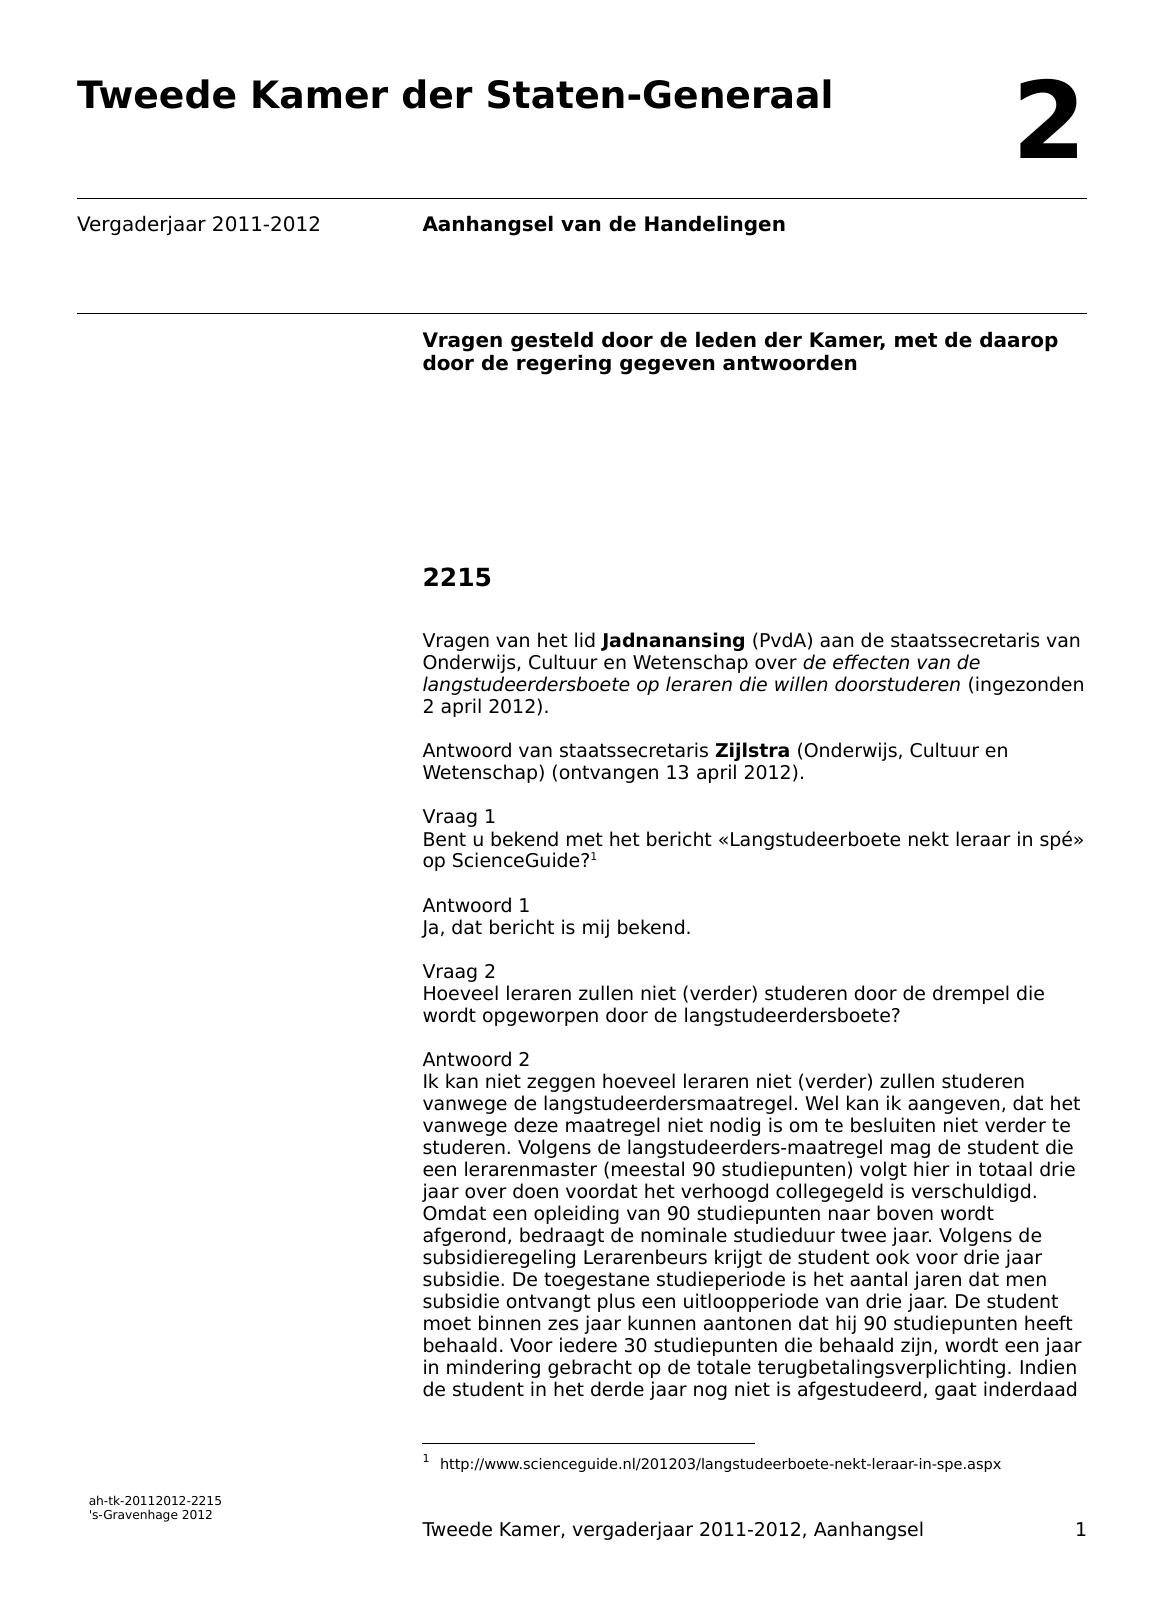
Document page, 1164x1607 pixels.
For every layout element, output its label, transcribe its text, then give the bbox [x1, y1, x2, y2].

table_cell [77, 314, 422, 375]
text Vraag 2 [422, 961, 1087, 983]
text Ja, dat bericht is mij bekend. [422, 917, 1087, 938]
table_cell Vragen gesteld door de leden der Kamer, met de daarop door de regering gegeven antwoorden [422, 314, 1087, 375]
text 's-Gravenhage 2012 [88, 1508, 323, 1522]
text Hoeveel leraren zullen niet (verder) studeren door de drempel die wordt opgeworpen door de langstudeerdersboete? [422, 983, 1087, 1027]
text 2215 [422, 563, 1087, 592]
table_cell Aanhangsel van de Handelingen [422, 199, 1087, 313]
text http://www.scienceguide.nl/201203/langstudeerboete-nekt-leraar-in-spe.aspx [422, 1452, 1087, 1474]
text Bent u bekend met het bericht «Langstudeerboete nekt leraar in spé» op ScienceGuide? [422, 828, 1087, 872]
text Vraag 1 [422, 806, 1087, 828]
text Antwoord 2 [422, 1049, 1087, 1071]
text Antwoord 1 [422, 894, 1087, 917]
text ah-tk-20112012-2215 [88, 1494, 323, 1508]
text Vragen van het lid Jadnanansing (PvdA) aan de staatssecretaris van Onderwijs, Cultuur en Wetenschap over de effecten van de langstudeerdersboete op leraren die willen doorstuderen (ingezonden 2 april 2012). [422, 630, 1087, 718]
text Antwoord van staatssecretaris Zijlstra (Onderwijs, Cultuur en Wetenschap) (ontvangen 13 april 2012). [422, 740, 1087, 784]
table_header Tweede Kamer der Staten-Generaal [77, 59, 886, 198]
table_cell Vergaderjaar 2011-2012 [77, 199, 422, 313]
text Ik kan niet zeggen hoeveel leraren niet (verder) zullen studeren vanwege de langstudeerdersmaatregel. Wel kan ik aangeven, dat het vanwege deze maatregel niet nodig is om te besluiten niet verder te studeren. Volgens de langstudeerders-maatregel mag de student die een lerarenmaster (meestal 90 studiepunten) volgt hier in totaal drie jaar over doen voordat het verhoogd collegegeld is verschuldigd. Omdat een opleiding van 90 studiepunten naar boven wordt afgerond, bedraagt de nominale studieduur twee jaar. Volgens de subsidieregeling Lerarenbeurs krijgt de student ook voor drie jaar subsidie. De toegestane studieperiode is het aantal jaren dat men subsidie ontvangt plus een uitloopperiode van drie jaar. De student moet binnen zes jaar kunnen aantonen dat hij 90 studiepunten heeft behaald. Voor iedere 30 studiepunten die behaald zijn, wordt een jaar in mindering gebracht op de totale terugbetalingsverplichting. Indien de student in het derde jaar nog niet is afgestudeerd, gaat inderdaad [422, 1071, 1087, 1401]
table_header 2 [886, 59, 1087, 198]
